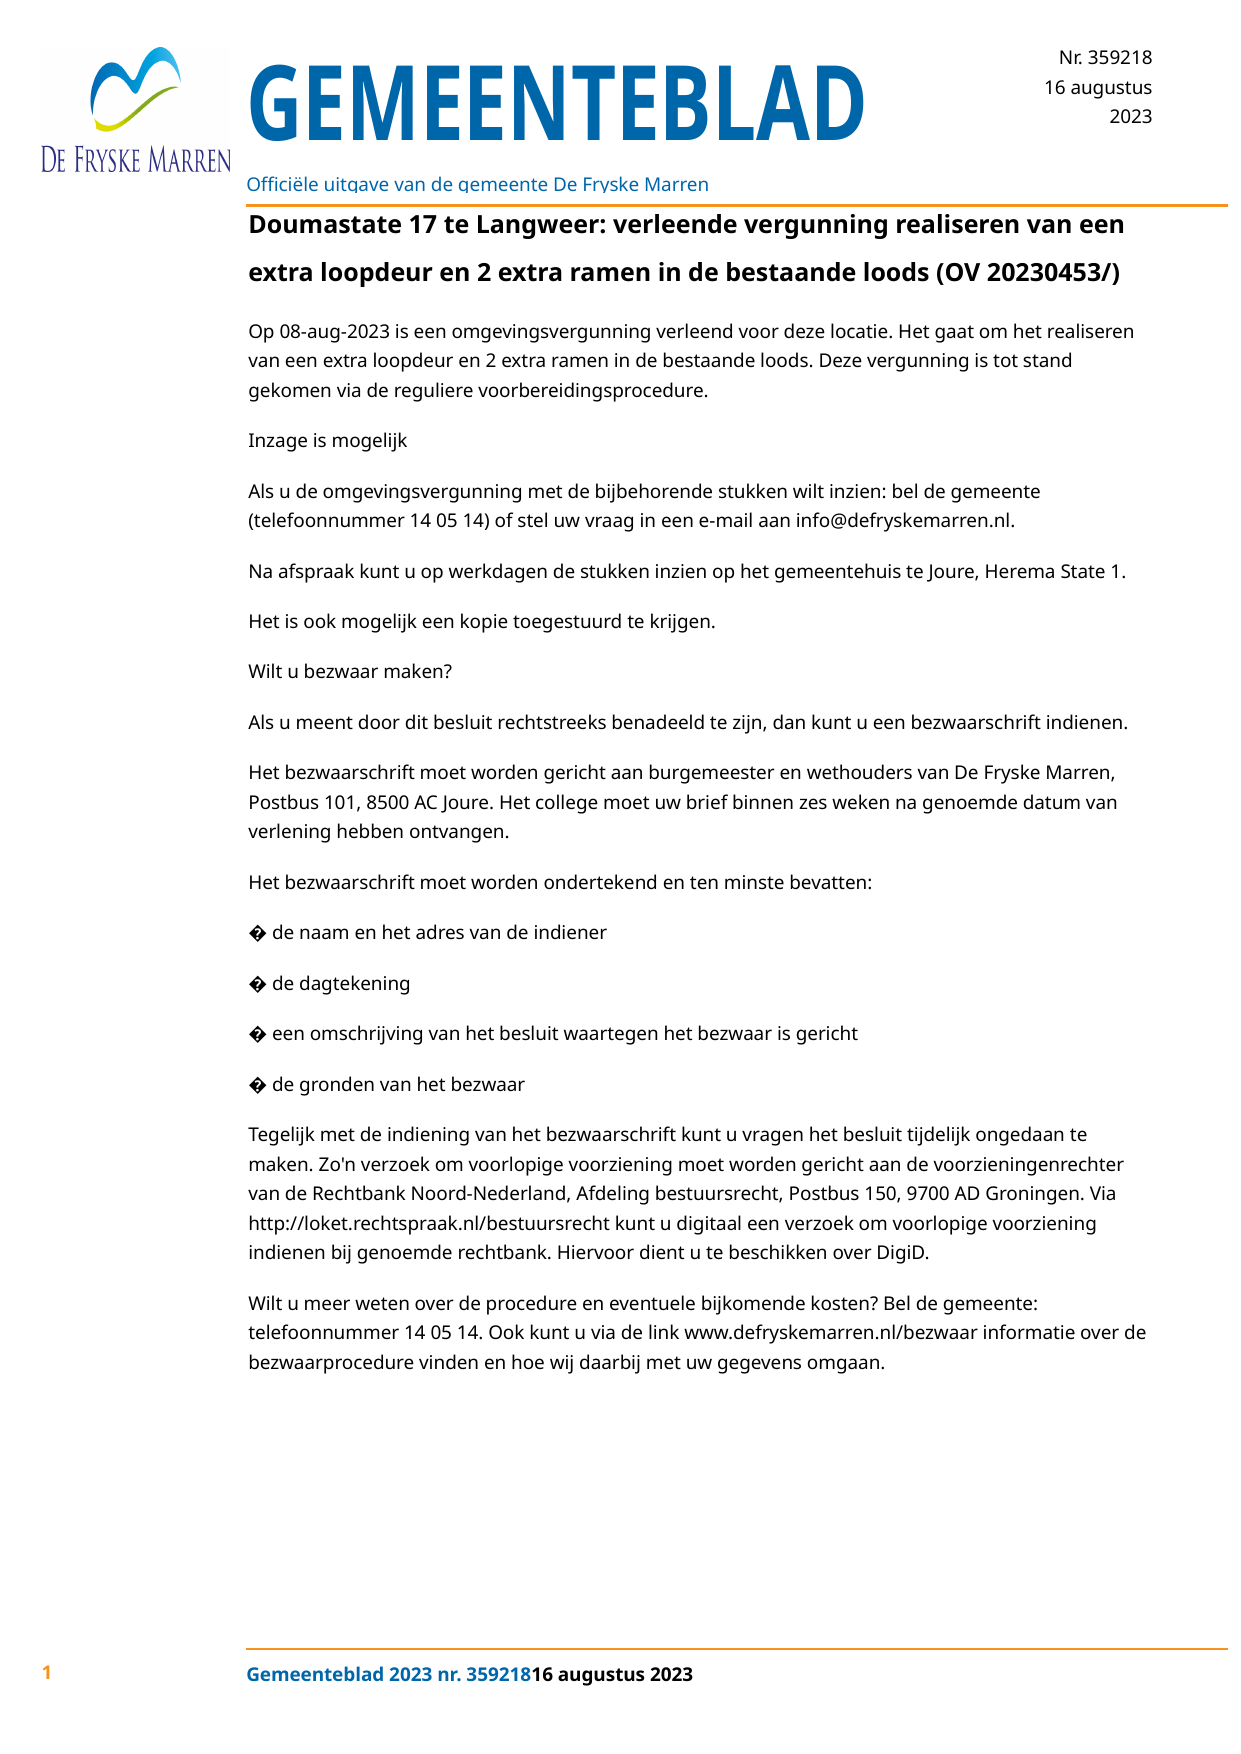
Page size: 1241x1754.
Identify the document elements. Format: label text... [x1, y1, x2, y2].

text Wilt u bezwaar maken? [248, 659, 1152, 684]
text Tegelijk met de indiening van het bezwaarschrift kunt u vragen het besluit tijdelijk ongedaan te maken. Zo'n verzoek om voorlopige voorziening moet worden gericht aan de voorzieningenrechter van de Rechtbank Noord-Nederland, Afdeling bestuursrecht, Postbus 150, 9700 AD Groningen. Via http://loket.rechtspraak.nl/bestuursrecht kunt u digitaal een verzoek om voorlopige voorziening indienen bij genoemde rechtbank. Hiervoor dient u te beschikken over DigiD. [248, 1121, 1152, 1265]
text � de dagtekening [248, 970, 1152, 996]
picture [41, 47, 231, 172]
text � de naam en het adres van de indiener [248, 919, 1152, 945]
text Inzage is mogelijk [248, 427, 1152, 453]
text Op 08-aug-2023 is een omgevingsvergunning verleend voor deze locatie. Het gaat om het realiseren van een extra loopdeur en 2 extra ramen in de bestaande loods. Deze vergunning is tot stand gekomen via de reguliere voorbereidingsprocedure. [248, 318, 1152, 403]
text Wilt u meer weten over de procedure en eventuele bijkomende kosten? Bel de gemeente: telefoonnummer 14 05 14. Ook kunt u via de link www.defryskemarren.nl/bezwaar informatie over de bezwaarprocedure vinden en hoe wij daarbij met uw gegevens omgaan. [248, 1290, 1152, 1375]
text Het bezwaarschrift moet worden ondertekend en ten minste bevatten: [248, 869, 1152, 895]
text Doumastate 17 te Langweer: verleende vergunning realiseren van een extra loopdeur en 2 extra ramen in de bestaande loods (OV 20230453/) [248, 207, 1152, 288]
text Het bezwaarschrift moet worden gericht aan burgemeester en wethouders van De Fryske Marren, Postbus 101, 8500 AC Joure. Het college moet uw brief binnen zes weken na genoemde datum van verlening hebben ontvangen. [248, 759, 1152, 844]
text Als u meent door dit besluit rechtstreeks benadeeld te zijn, dan kunt u een bezwaarschrift indienen. [248, 709, 1152, 735]
text � een omschrijving van het besluit waartegen het bezwaar is gericht [248, 1020, 1152, 1046]
text Als u de omgevingsvergunning met de bijbehorende stukken wilt inzien: bel de gemeente (telefoonnummer 14 05 14) of stel uw vraag in een e-mail aan info@defryskemarren.nl. [248, 478, 1152, 533]
text Het is ook mogelijk een kopie toegestuurd te krijgen. [248, 608, 1152, 634]
text � de gronden van het bezwaar [248, 1071, 1152, 1097]
text Na afspraak kunt u op werkdagen de stukken inzien op het gemeentehuis te Joure, Herema State 1. [248, 558, 1152, 584]
